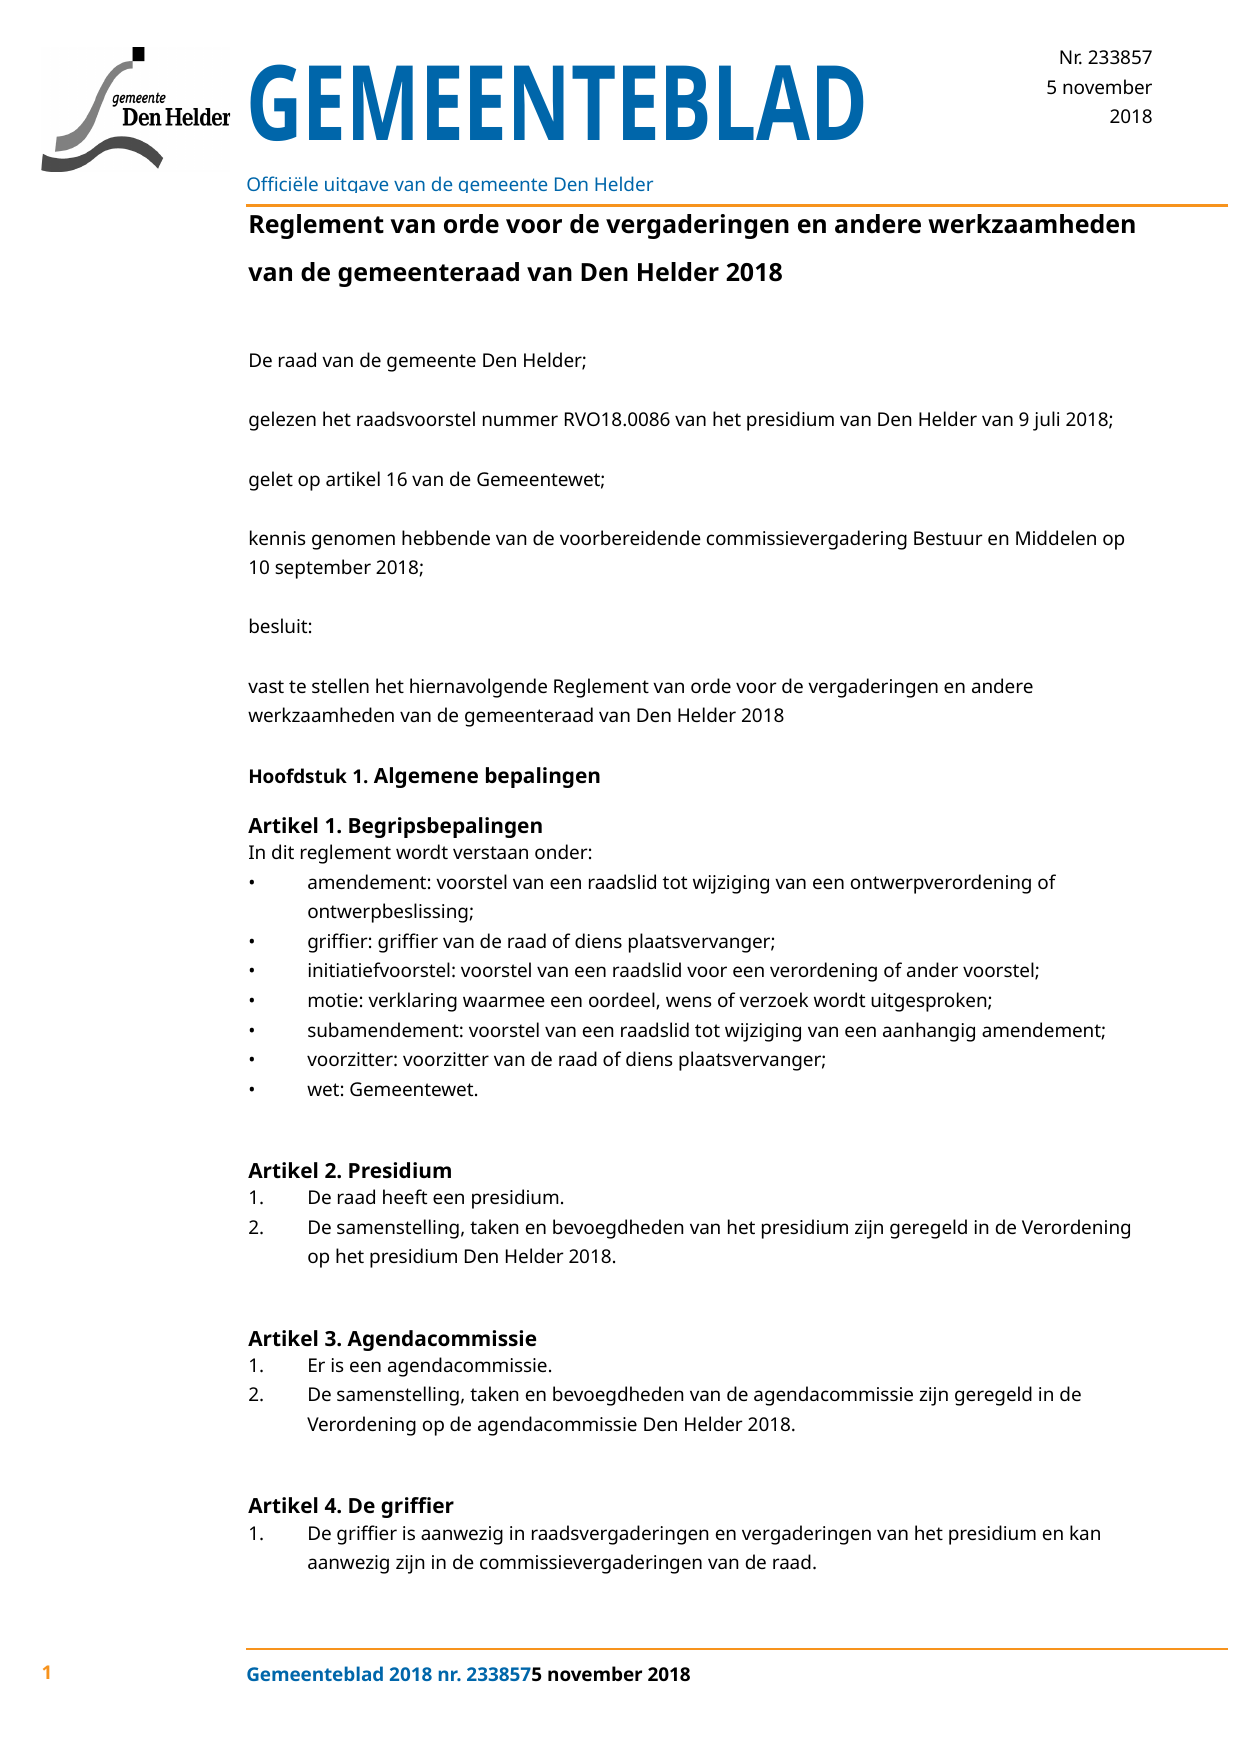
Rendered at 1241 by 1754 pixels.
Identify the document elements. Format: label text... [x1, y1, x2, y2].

text Hoofdstuk 1. Algemene bepalingen [248, 762, 1152, 790]
text Artikel 1. Begripsbepalingen [248, 811, 1152, 839]
text De raad van de gemeente Den Helder; [248, 347, 1152, 373]
text kennis genomen hebbende van de voorbereidende commissievergadering Bestuur en Middelen op [248, 525, 1152, 551]
list De griffier is aanwezig in raadsvergaderingen en vergaderingen van het presidium en kan aanwezig zijn in de commissievergaderingen van de raad. [248, 1520, 1152, 1575]
text vast te stellen het hiernavolgende Reglement van orde voor de vergaderingen en andere werkzaamheden van de gemeenteraad van Den Helder 2018 [248, 673, 1152, 728]
text gelet op artikel 16 van de Gemeentewet; [248, 466, 1152, 492]
list Er is een agendacommissie. [248, 1352, 1152, 1378]
text Artikel 2. Presidium [248, 1156, 1152, 1184]
text gelezen het raadsvoorstel nummer RVO18.0086 van het presidium van Den Helder van 9 juli 2018; [248, 407, 1152, 432]
text 10 september 2018; [248, 554, 1152, 580]
list griffier: griffier van de raad of diens plaatsvervanger; [248, 928, 1152, 954]
text besluit: [248, 614, 1152, 639]
text Reglement van orde voor de vergaderingen en andere werkzaamheden van de gemeenteraad van Den Helder 2018 [248, 207, 1152, 288]
list De samenstelling, taken en bevoegdheden van het presidium zijn geregeld in de Verordening op het presidium Den Helder 2018. [248, 1214, 1152, 1269]
list De samenstelling, taken en bevoegdheden van de agendacommissie zijn geregeld in de Verordening op de agendacommissie Den Helder 2018. [248, 1382, 1152, 1437]
text Artikel 4. De griffier [248, 1491, 1152, 1520]
list De raad heeft een presidium. [248, 1184, 1152, 1210]
picture [41, 47, 231, 172]
list wet: Gemeentewet. [248, 1076, 1152, 1102]
list motie: verklaring waarmee een oordeel, wens of verzoek wordt uitgesproken; [248, 987, 1152, 1013]
list voorzitter: voorzitter van de raad of diens plaatsvervanger; [248, 1046, 1152, 1072]
text In dit reglement wordt verstaan onder: [248, 839, 1152, 865]
text Artikel 3. Agendacommissie [248, 1324, 1152, 1352]
list initiatiefvoorstel: voorstel van een raadslid voor een verordening of ander voorstel; [248, 958, 1152, 983]
list amendement: voorstel van een raadslid tot wijziging van een ontwerpverordening of ontwerpbeslissing; [248, 869, 1152, 924]
list subamendement: voorstel van een raadslid tot wijziging van een aanhangig amendement; [248, 1017, 1152, 1043]
